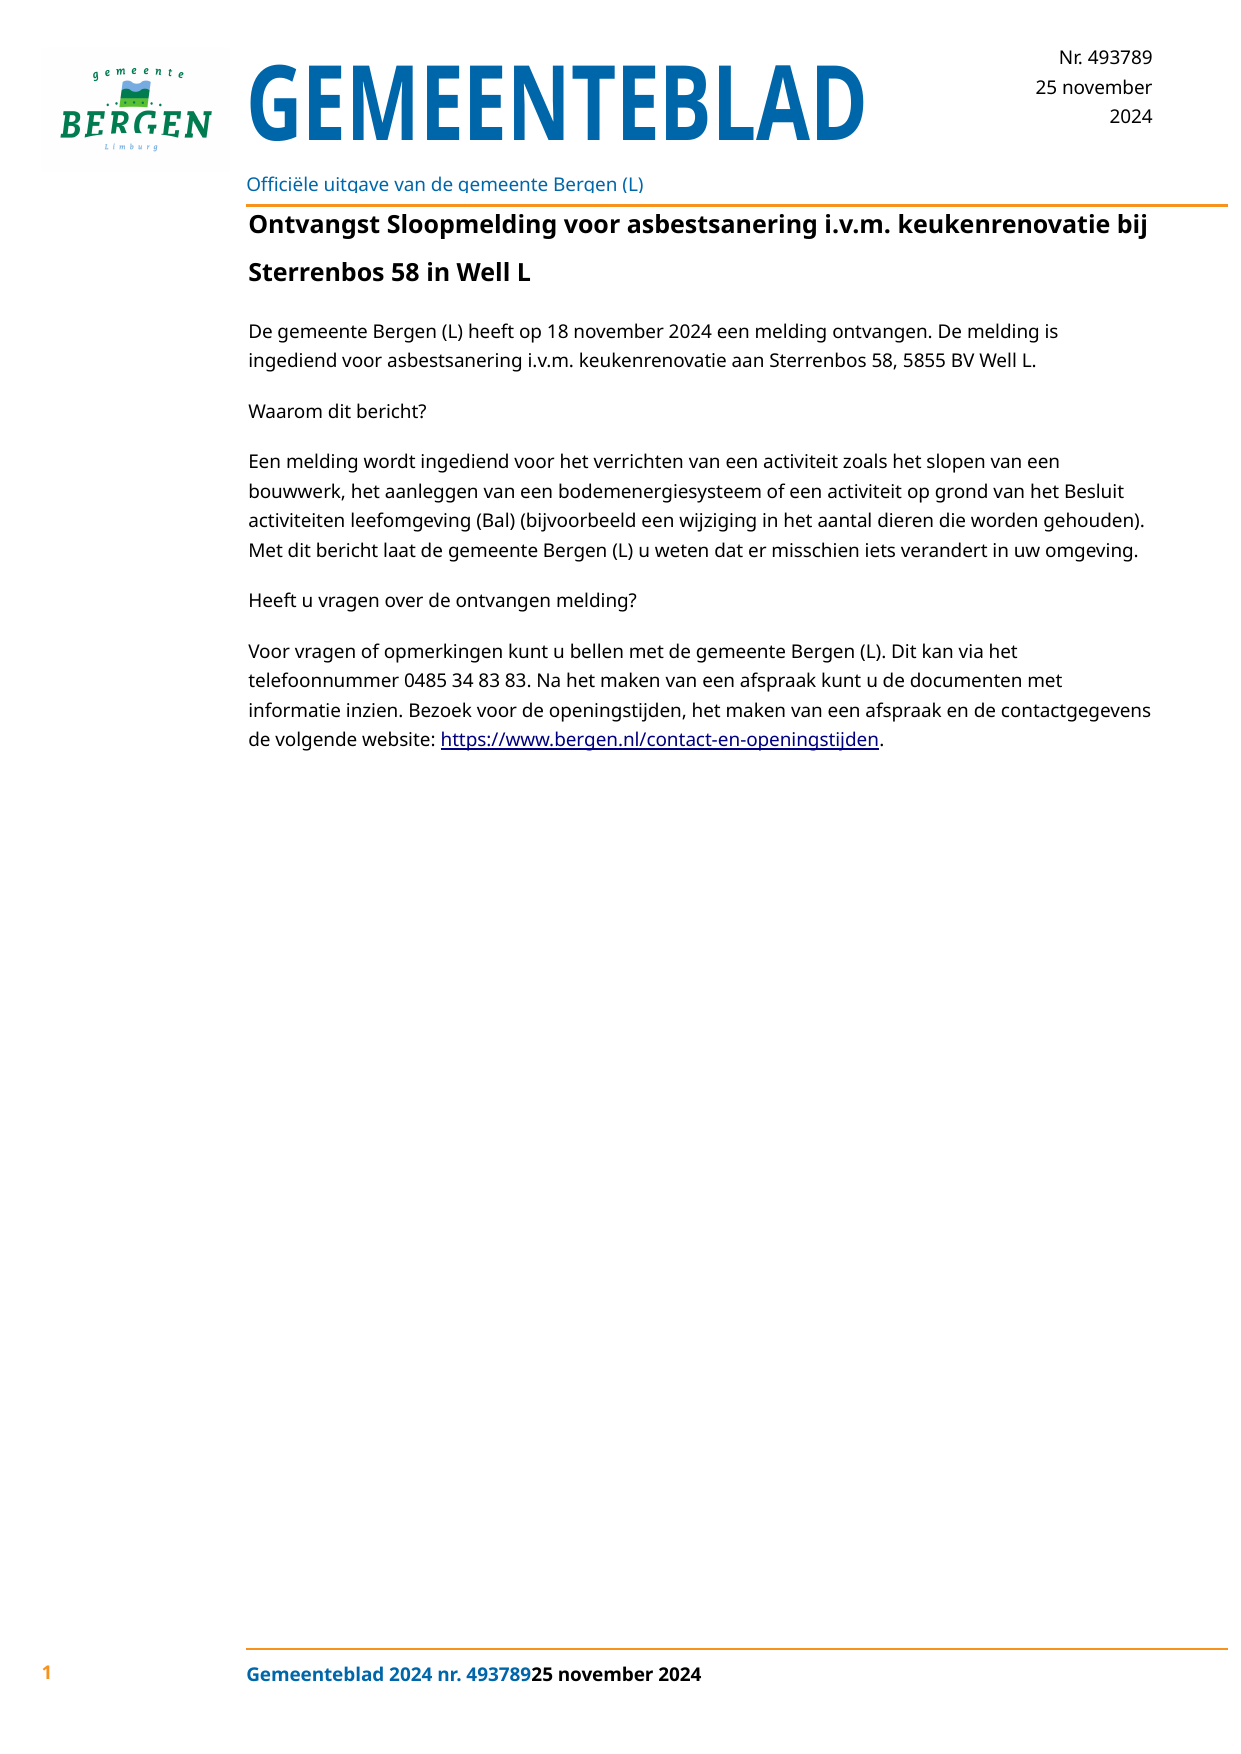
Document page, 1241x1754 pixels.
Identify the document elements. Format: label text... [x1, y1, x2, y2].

text Voor vragen of opmerkingen kunt u bellen met de gemeente Bergen (L). Dit kan via het telefoonnummer 0485 34 83 83. Na het maken van een afspraak kunt u de documenten met informatie inzien. Bezoek voor de openingstijden, het maken van een afspraak en de contactgegevens de volgende website: https://www.bergen.nl/contact-en-openingstijden. [248, 638, 1152, 752]
picture [41, 47, 231, 172]
text De gemeente Bergen (L) heeft op 18 november 2024 een melding ontvangen. De melding is ingediend voor asbestsanering i.v.m. keukenrenovatie aan Sterrenbos 58, 5855 BV Well L. [248, 318, 1152, 373]
text Ontvangst Sloopmelding voor asbestsanering i.v.m. keukenrenovatie bij Sterrenbos 58 in Well L [248, 207, 1152, 288]
text Waarom dit bericht? [248, 398, 1152, 424]
text Heeft u vragen over de ontvangen melding? [248, 587, 1152, 613]
text Een melding wordt ingediend voor het verrichten van een activiteit zoals het slopen van een bouwwerk, het aanleggen van een bodemenergiesysteem of een activiteit op grond van het Besluit activiteiten leefomgeving (Bal) (bijvoorbeeld een wijziging in het aantal dieren die worden gehouden). Met dit bericht laat de gemeente Bergen (L) u weten dat er misschien iets verandert in uw omgeving. [248, 448, 1152, 563]
